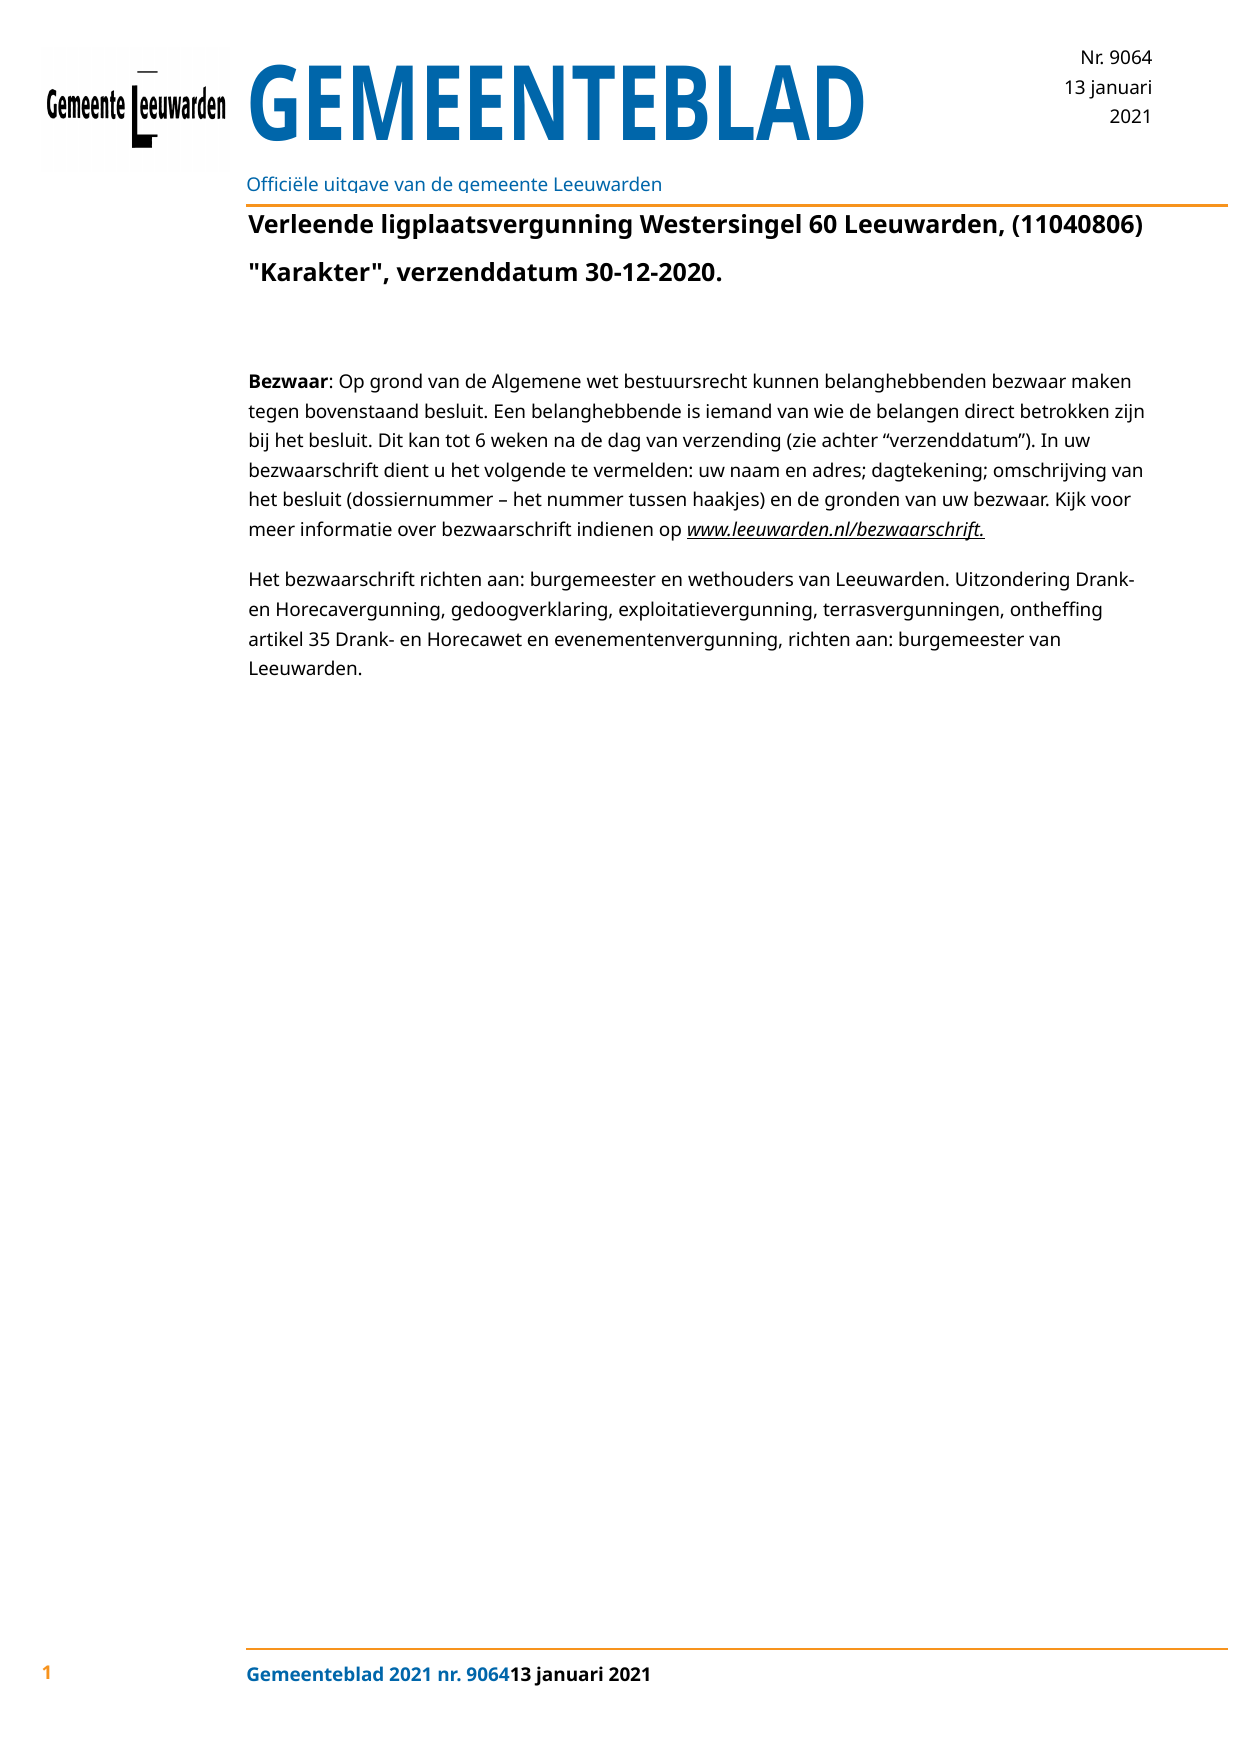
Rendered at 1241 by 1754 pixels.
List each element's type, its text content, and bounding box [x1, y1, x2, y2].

text Bezwaar: Op grond van de Algemene wet bestuursrecht kunnen belanghebbenden bezwaar maken tegen bovenstaand besluit. Een belanghebbende is iemand van wie de belangen direct betrokken zijn bij het besluit. Dit kan tot 6 weken na de dag van verzending (zie achter “verzenddatum”). In uw bezwaarschrift dient u het volgende te vermelden: uw naam en adres; dagtekening; omschrijving van het besluit (dossiernummer – het nummer tussen haakjes) en de gronden van uw bezwaar. Kijk voor meer informatie over bezwaarschrift indienen op www.leeuwarden.nl/bezwaarschrift. [248, 368, 1152, 542]
text Verleende ligplaatsvergunning Westersingel 60 Leeuwarden, (11040806) "Karakter", verzenddatum 30-12-2020. [248, 207, 1152, 288]
picture [41, 47, 231, 172]
text Het bezwaarschrift richten aan: burgemeester en wethouders van Leeuwarden. Uitzondering Drank- en Horecavergunning, gedoogverklaring, exploitatievergunning, terrasvergunningen, ontheffing artikel 35 Drank- en Horecawet en evenementenvergunning, richten aan: burgemeester van Leeuwarden. [248, 567, 1152, 681]
